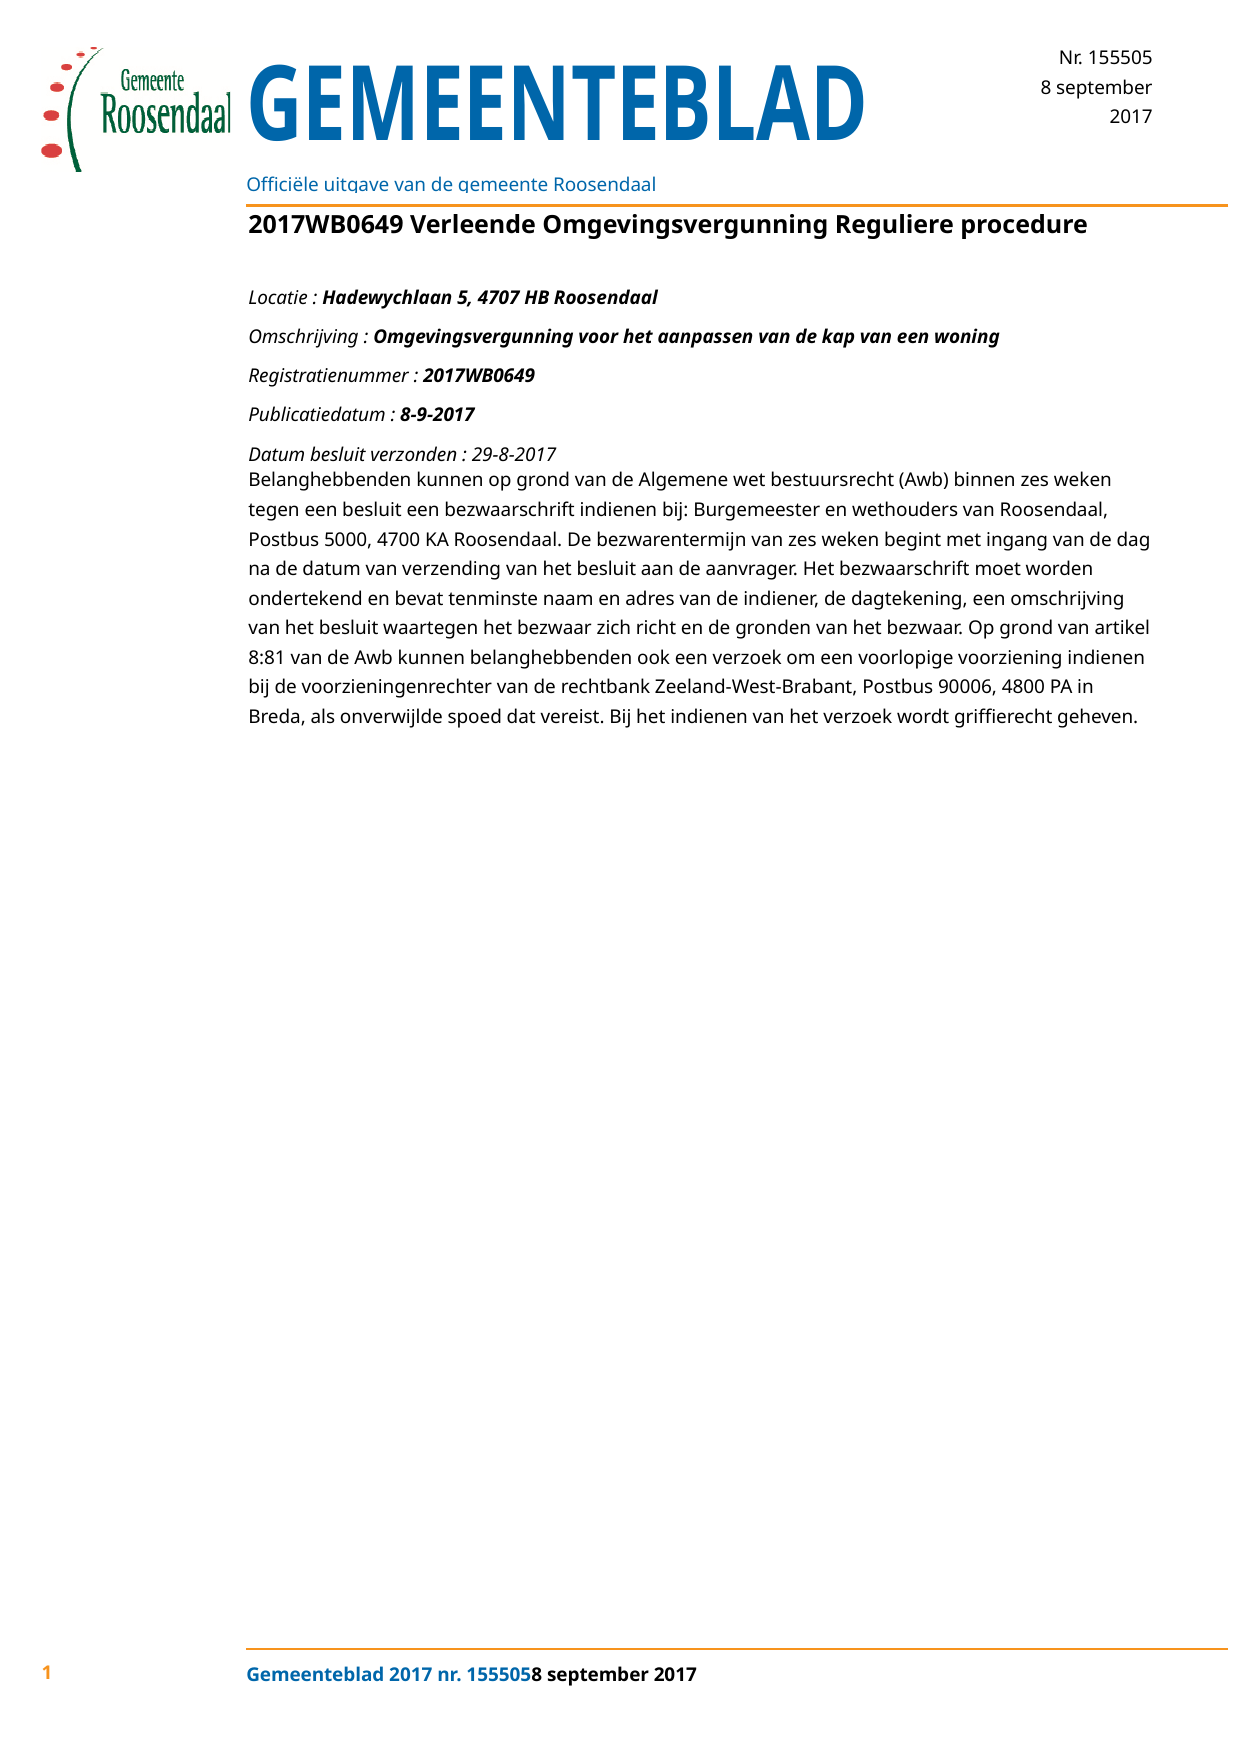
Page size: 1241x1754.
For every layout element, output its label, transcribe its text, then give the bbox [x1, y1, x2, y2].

text 2017WB0649 Verleende Omgevingsvergunning Reguliere procedure [248, 207, 1152, 241]
text Locatie : Hadewychlaan 5, 4707 HB Roosendaal [248, 284, 1152, 309]
text Datum besluit verzonden : 29-8-2017 [248, 441, 1152, 467]
text Registratienummer : 2017WB0649 [248, 362, 1152, 388]
picture [41, 47, 231, 172]
text Publicatiedatum : 8-9-2017 [248, 402, 1152, 427]
text Omschrijving : Omgevingsvergunning voor het aanpassen van de kap van een woning [248, 323, 1152, 349]
text Belanghebbenden kunnen op grond van de Algemene wet bestuursrecht (Awb) binnen zes weken tegen een besluit een bezwaarschrift indienen bij: Burgemeester en wethouders van Roosendaal, Postbus 5000, 4700 KA Roosendaal. De bezwarentermijn van zes weken begint met ingang van de dag na de datum van verzending van het besluit aan de aanvrager. Het bezwaarschrift moet worden ondertekend en bevat tenminste naam en adres van de indiener, de dagtekening, een omschrijving van het besluit waartegen het bezwaar zich richt en de gronden van het bezwaar. Op grond van artikel 8:81 van de Awb kunnen belanghebbenden ook een verzoek om een voorlopige voorziening indienen bij de voorzieningenrechter van de rechtbank Zeeland-West-Brabant, Postbus 90006, 4800 PA in Breda, als onverwijlde spoed dat vereist. Bij het indienen van het verzoek wordt griffierecht geheven. [248, 467, 1152, 729]
